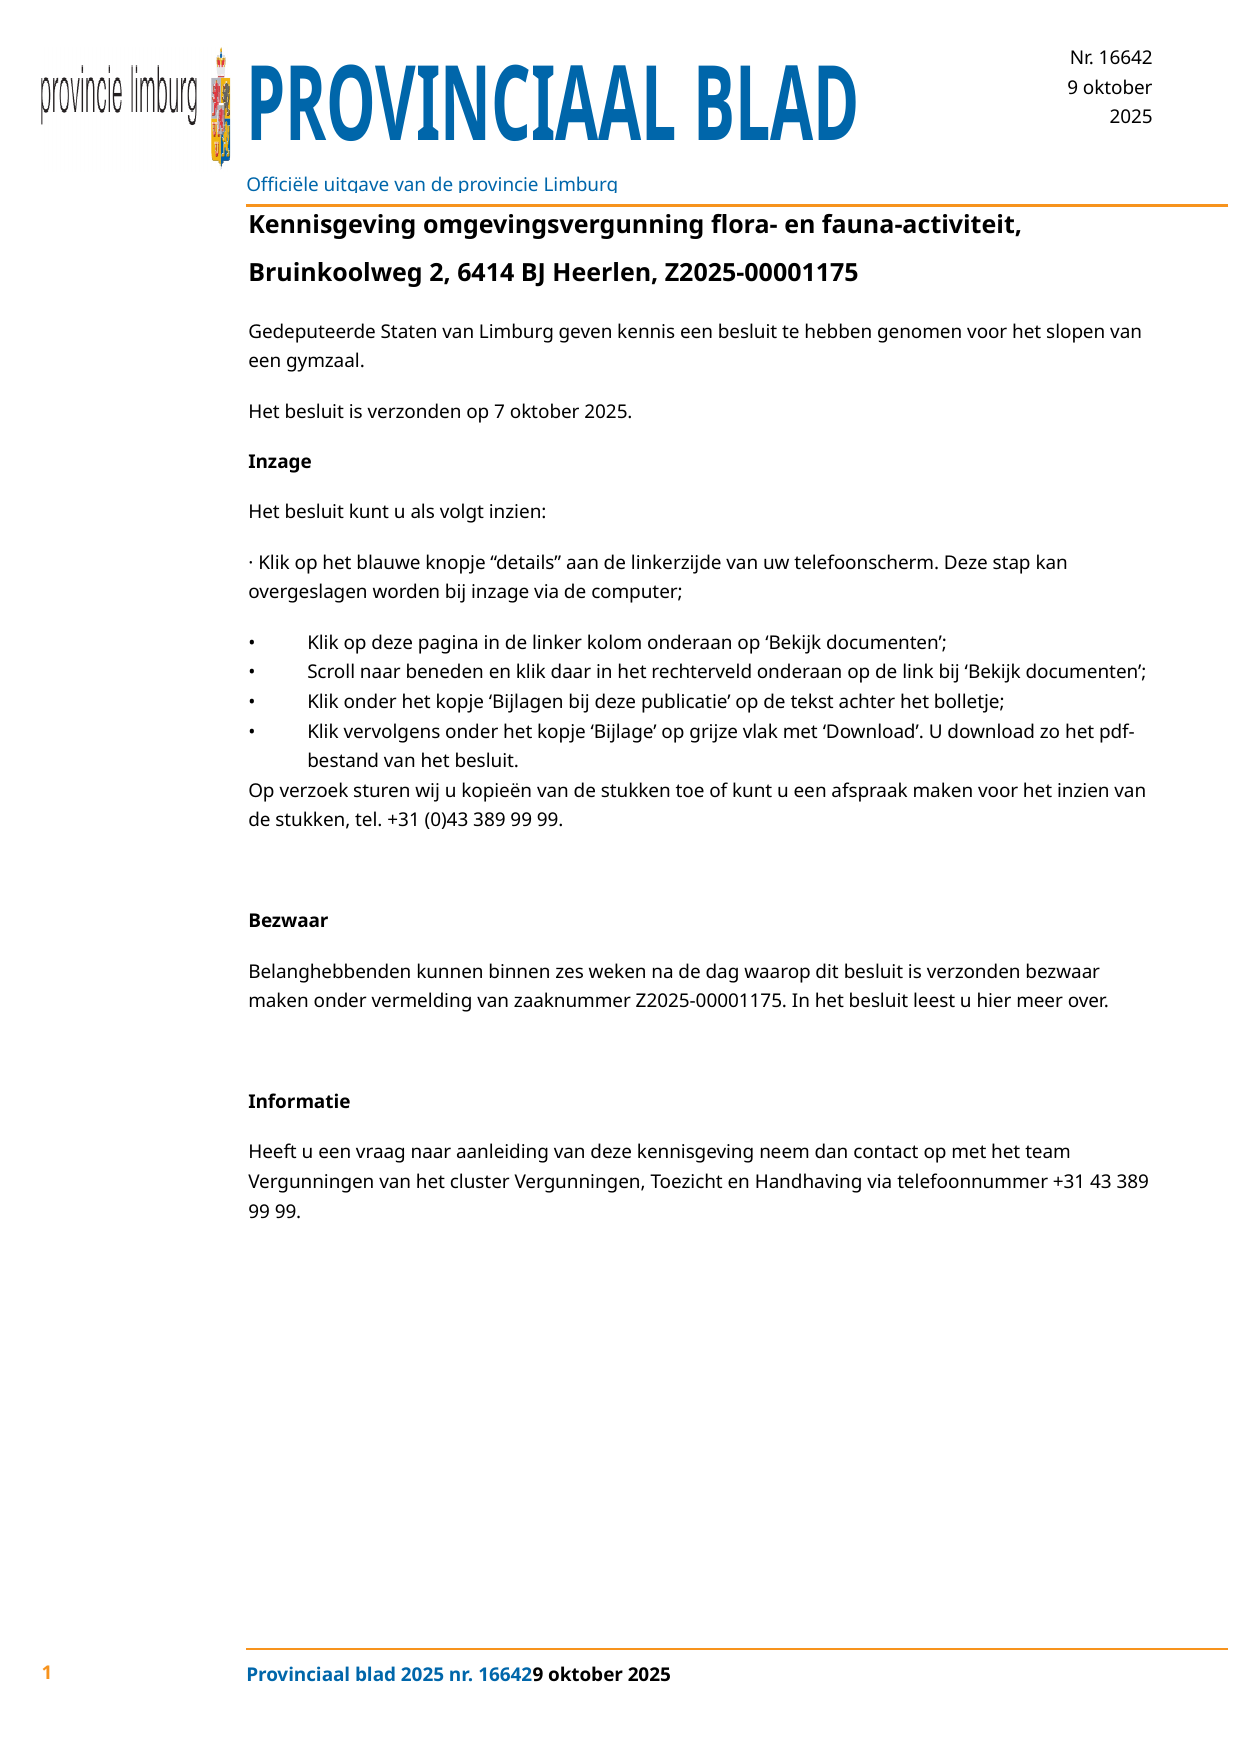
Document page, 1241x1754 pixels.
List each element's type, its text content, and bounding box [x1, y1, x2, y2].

text Het besluit is verzonden op 7 oktober 2025. [248, 398, 1152, 424]
text Kennisgeving omgevingsvergunning flora- en fauna-activiteit, Bruinkoolweg 2, 6414 BJ Heerlen, Z2025-00001175 [248, 207, 1152, 288]
text Op verzoek sturen wij u kopieën van de stukken toe of kunt u een afspraak maken voor het inzien van de stukken, tel. +31 (0)43 389 99 99. [248, 777, 1152, 832]
text Gedeputeerde Staten van Limburg geven kennis een besluit te hebben genomen voor het slopen van een gymzaal. [248, 318, 1152, 373]
list Klik vervolgens onder het kopje ‘Bijlage’ op grijze vlak met ‘Download’. U download zo het pdf-bestand van het besluit. [248, 718, 1152, 773]
text Belanghebbenden kunnen binnen zes weken na de dag waarop dit besluit is verzonden bezwaar maken onder vermelding van zaaknummer Z2025-00001175. In het besluit leest u hier meer over. [248, 958, 1152, 1013]
text Inzage [248, 448, 1152, 474]
text Bezwaar [248, 907, 1152, 933]
list Klik op deze pagina in de linker kolom onderaan op ‘Bekijk documenten’; [248, 629, 1152, 655]
text Heeft u een vraag naar aanleiding van deze kennisgeving neem dan contact op met het team Vergunningen van het cluster Vergunningen, Toezicht en Handhaving via telefoonnummer +31 43 389 99 99. [248, 1139, 1152, 1224]
text · Klik op het blauwe knopje “details” aan de linkerzijde van uw telefoonscherm. Deze stap kan overgeslagen worden bij inzage via de computer; [248, 549, 1152, 604]
list Scroll naar beneden en klik daar in het rechterveld onderaan op de link bij ‘Bekijk documenten’; [248, 659, 1152, 684]
list Klik onder het kopje ‘Bijlagen bij deze publicatie’ op de tekst achter het bolletje; [248, 688, 1152, 714]
text Informatie [248, 1088, 1152, 1114]
text Het besluit kunt u als volgt inzien: [248, 499, 1152, 524]
picture [41, 47, 231, 172]
